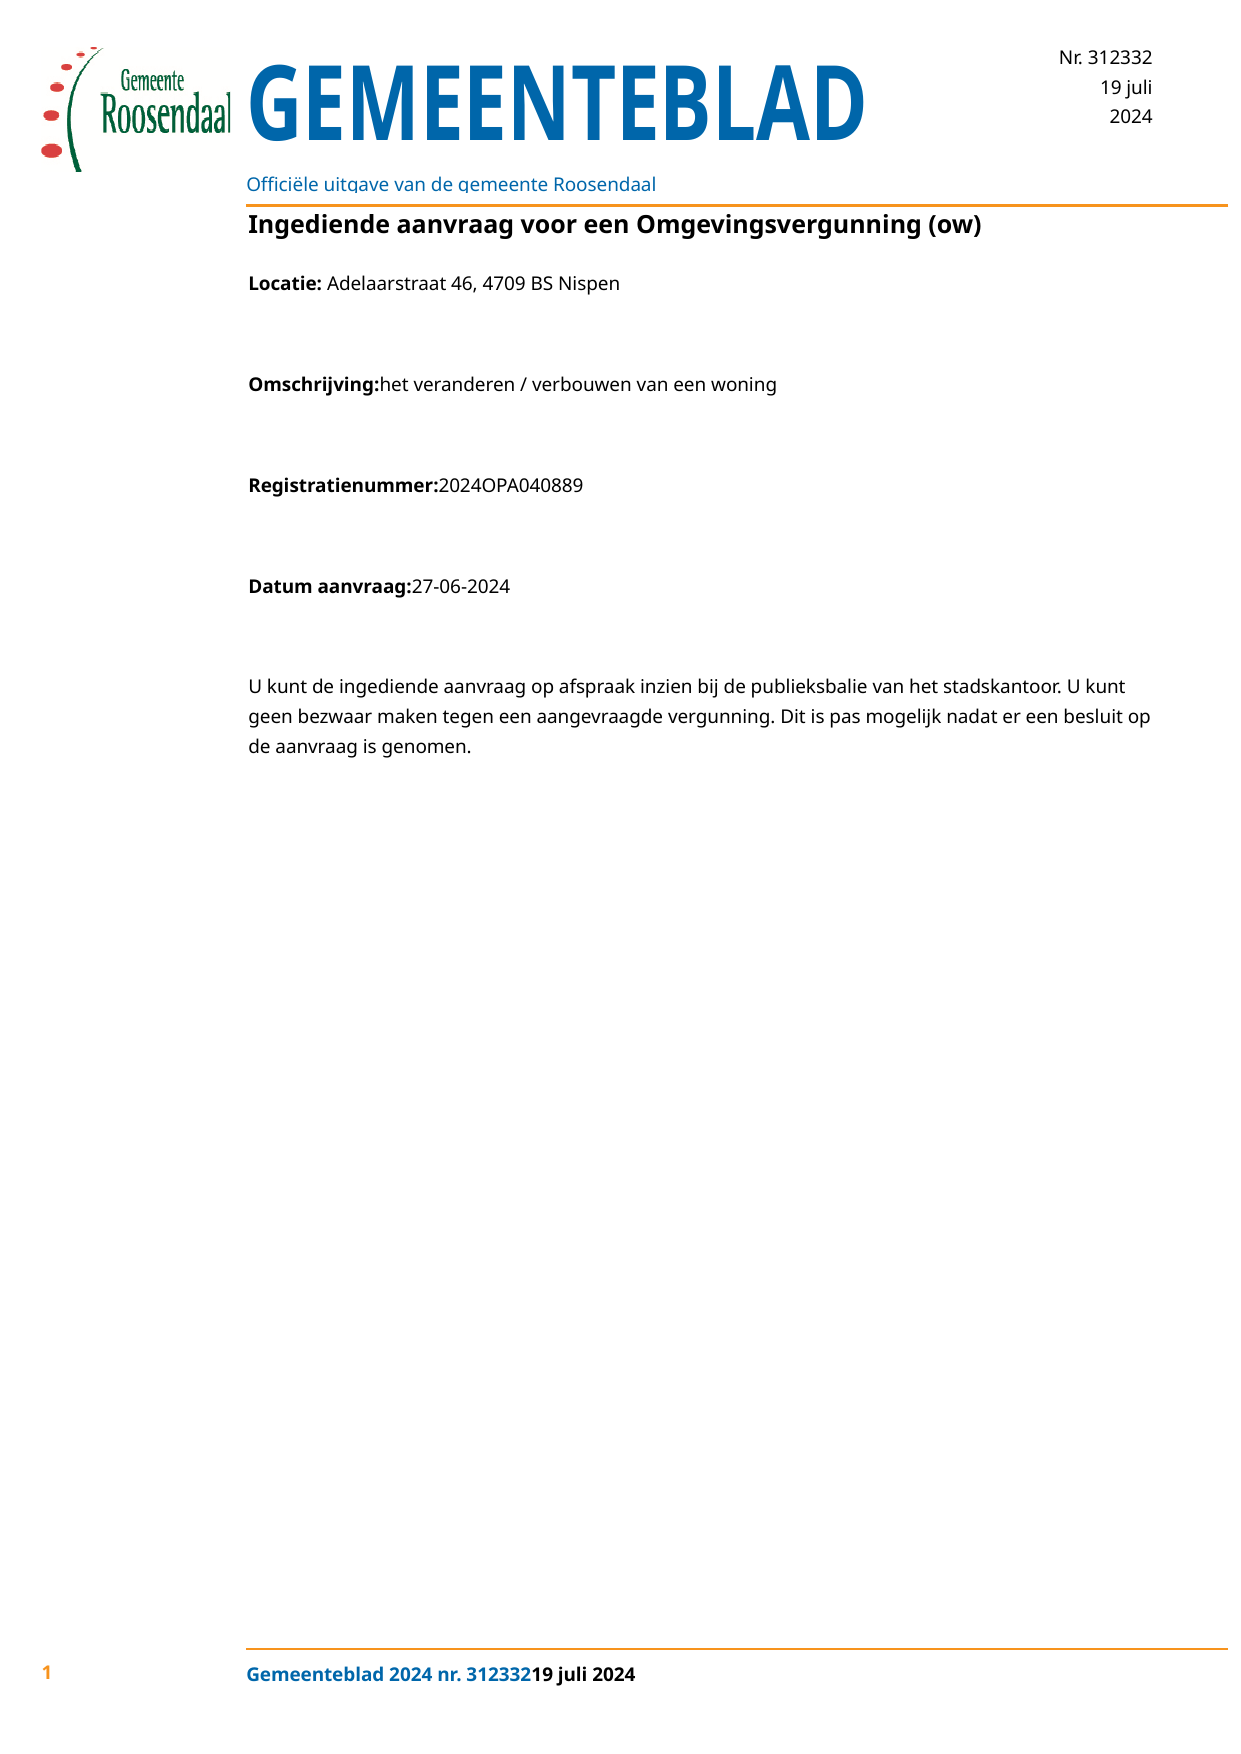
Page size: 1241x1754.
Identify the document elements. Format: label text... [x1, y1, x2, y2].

text Omschrijving:het veranderen / verbouwen van een woning [248, 371, 1152, 397]
text Datum aanvraag:27-06-2024 [248, 573, 1152, 598]
text Ingediende aanvraag voor een Omgevingsvergunning (ow) [248, 207, 1152, 241]
text U kunt de ingediende aanvraag op afspraak inzien bij de publieksbalie van het stadskantoor. U kunt geen bezwaar maken tegen een aangevraagde vergunning. Dit is pas mogelijk nadat er een besluit op de aanvraag is genomen. [248, 674, 1152, 758]
picture [41, 47, 231, 172]
text Registratienummer:2024OPA040889 [248, 472, 1152, 498]
text Locatie: Adelaarstraat 46, 4709 BS Nispen [248, 270, 1152, 296]
